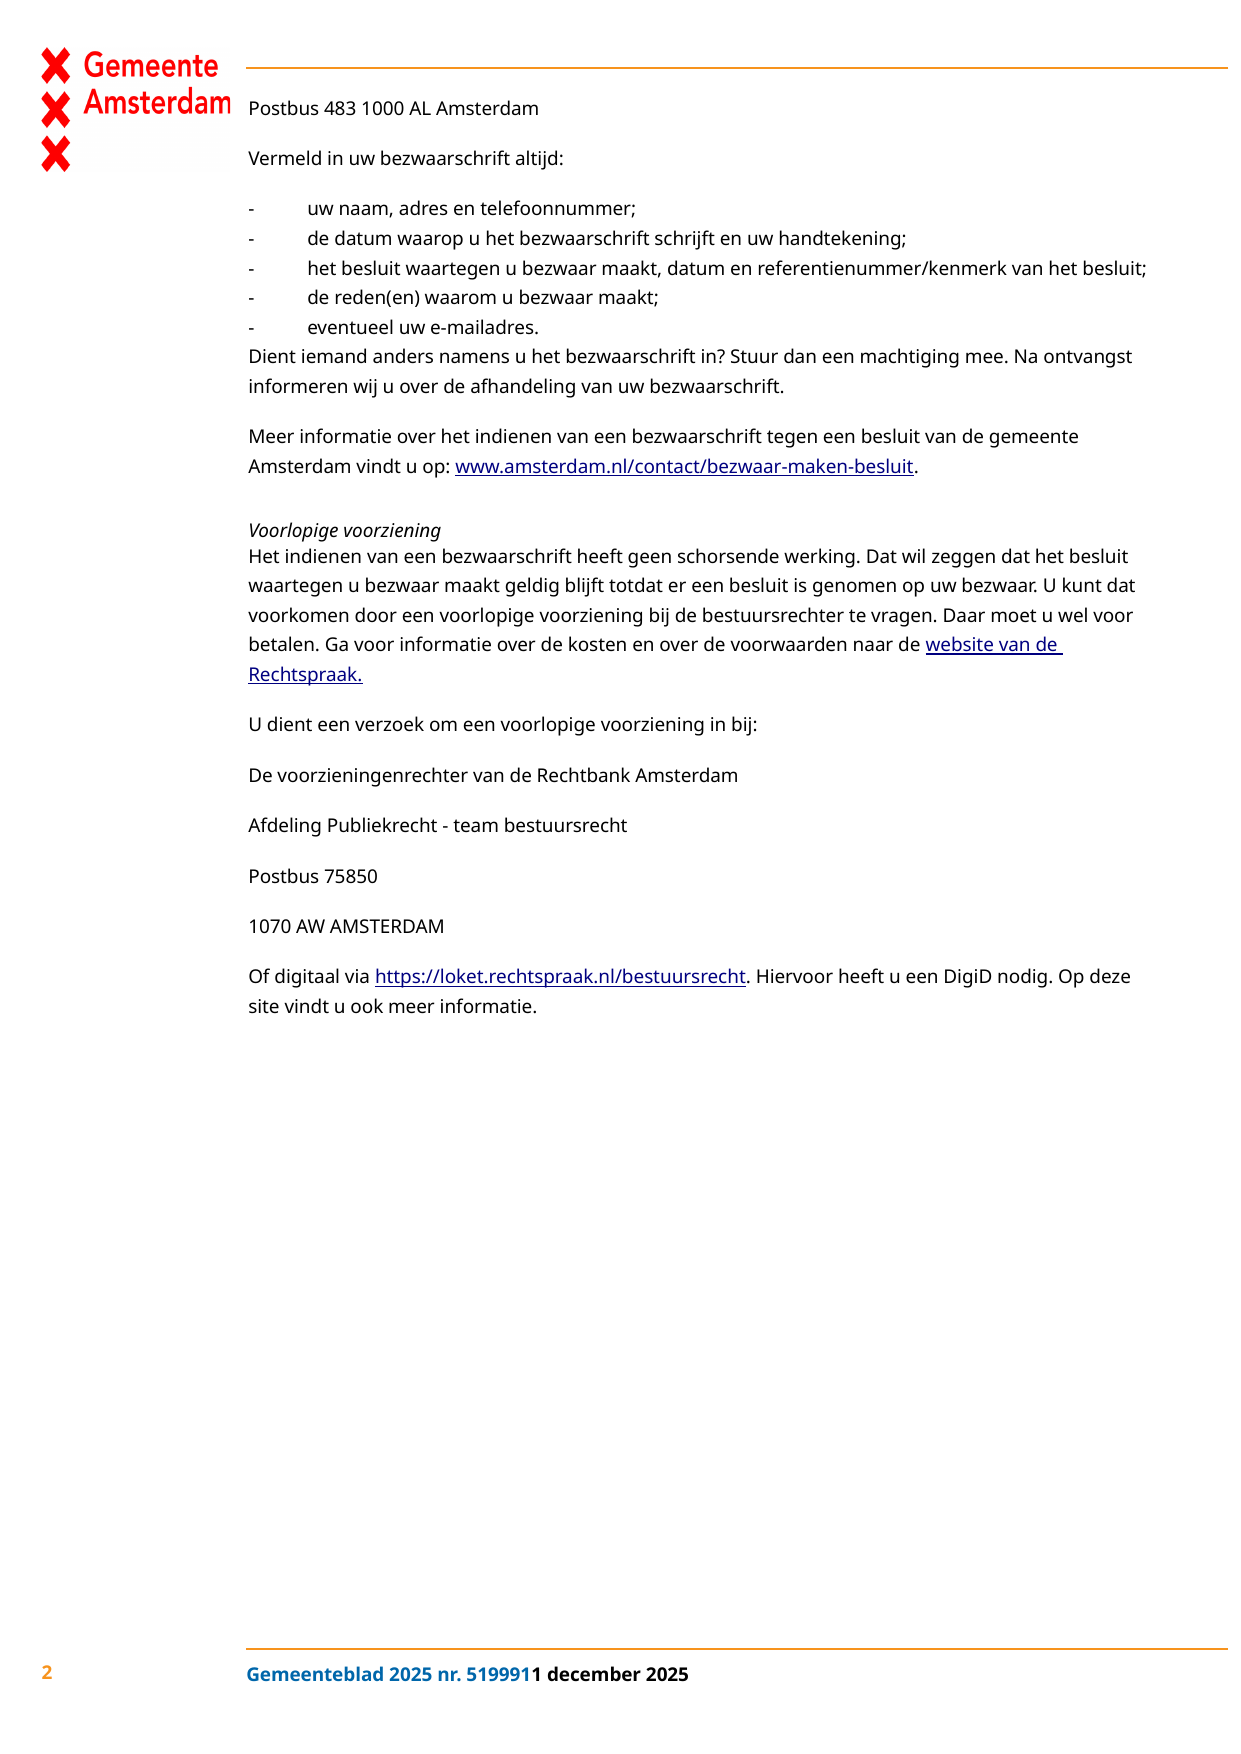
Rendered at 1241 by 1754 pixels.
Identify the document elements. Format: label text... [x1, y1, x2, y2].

list uw naam, adres en telefoonnummer; [248, 196, 1152, 221]
text U dient een verzoek om een voorlopige voorziening in bij: [248, 712, 1152, 737]
picture [41, 47, 231, 172]
text 1070 AW AMSTERDAM [248, 913, 1152, 939]
text Postbus 483 1000 AL Amsterdam [248, 95, 1152, 121]
text Postbus 75850 [248, 863, 1152, 888]
text Of digitaal via https://loket.rechtspraak.nl/bestuursrecht. Hiervoor heeft u een DigiD nodig. Op deze site vindt u ook meer informatie. [248, 964, 1152, 1019]
text Het indienen van een bezwaarschrift heeft geen schorsende werking. Dat wil zeggen dat het besluit waartegen u bezwaar maakt geldig blijft totdat er een besluit is genomen op uw bezwaar. U kunt dat voorkomen door een voorlopige voorziening bij de bestuursrechter te vragen. Daar moet u wel voor betalen. Ga voor informatie over de kosten en over de voorwaarden naar de website van de Rechtspraak. [248, 543, 1152, 687]
text De voorzieningenrechter van de Rechtbank Amsterdam [248, 762, 1152, 788]
list de reden(en) waarom u bezwaar maakt; [248, 284, 1152, 310]
text Dient iemand anders namens u het bezwaarschrift in? Stuur dan een machtiging mee. Na ontvangst informeren wij u over de afhandeling van uw bezwaarschrift. [248, 343, 1152, 399]
list de datum waarop u het bezwaarschrift schrijft en uw handtekening; [248, 225, 1152, 251]
text Meer informatie over het indienen van een bezwaarschrift tegen een besluit van de gemeente Amsterdam vindt u op: www.amsterdam.nl/contact/bezwaar-maken-besluit. [248, 423, 1152, 479]
text Afdeling Publiekrecht - team bestuursrecht [248, 812, 1152, 838]
text Voorlopige voorziening [248, 517, 1152, 543]
list eventueel uw e-mailadres. [248, 314, 1152, 340]
text Vermeld in uw bezwaarschrift altijd: [248, 145, 1152, 171]
list het besluit waartegen u bezwaar maakt, datum en referentienummer/kenmerk van het besluit; [248, 255, 1152, 281]
